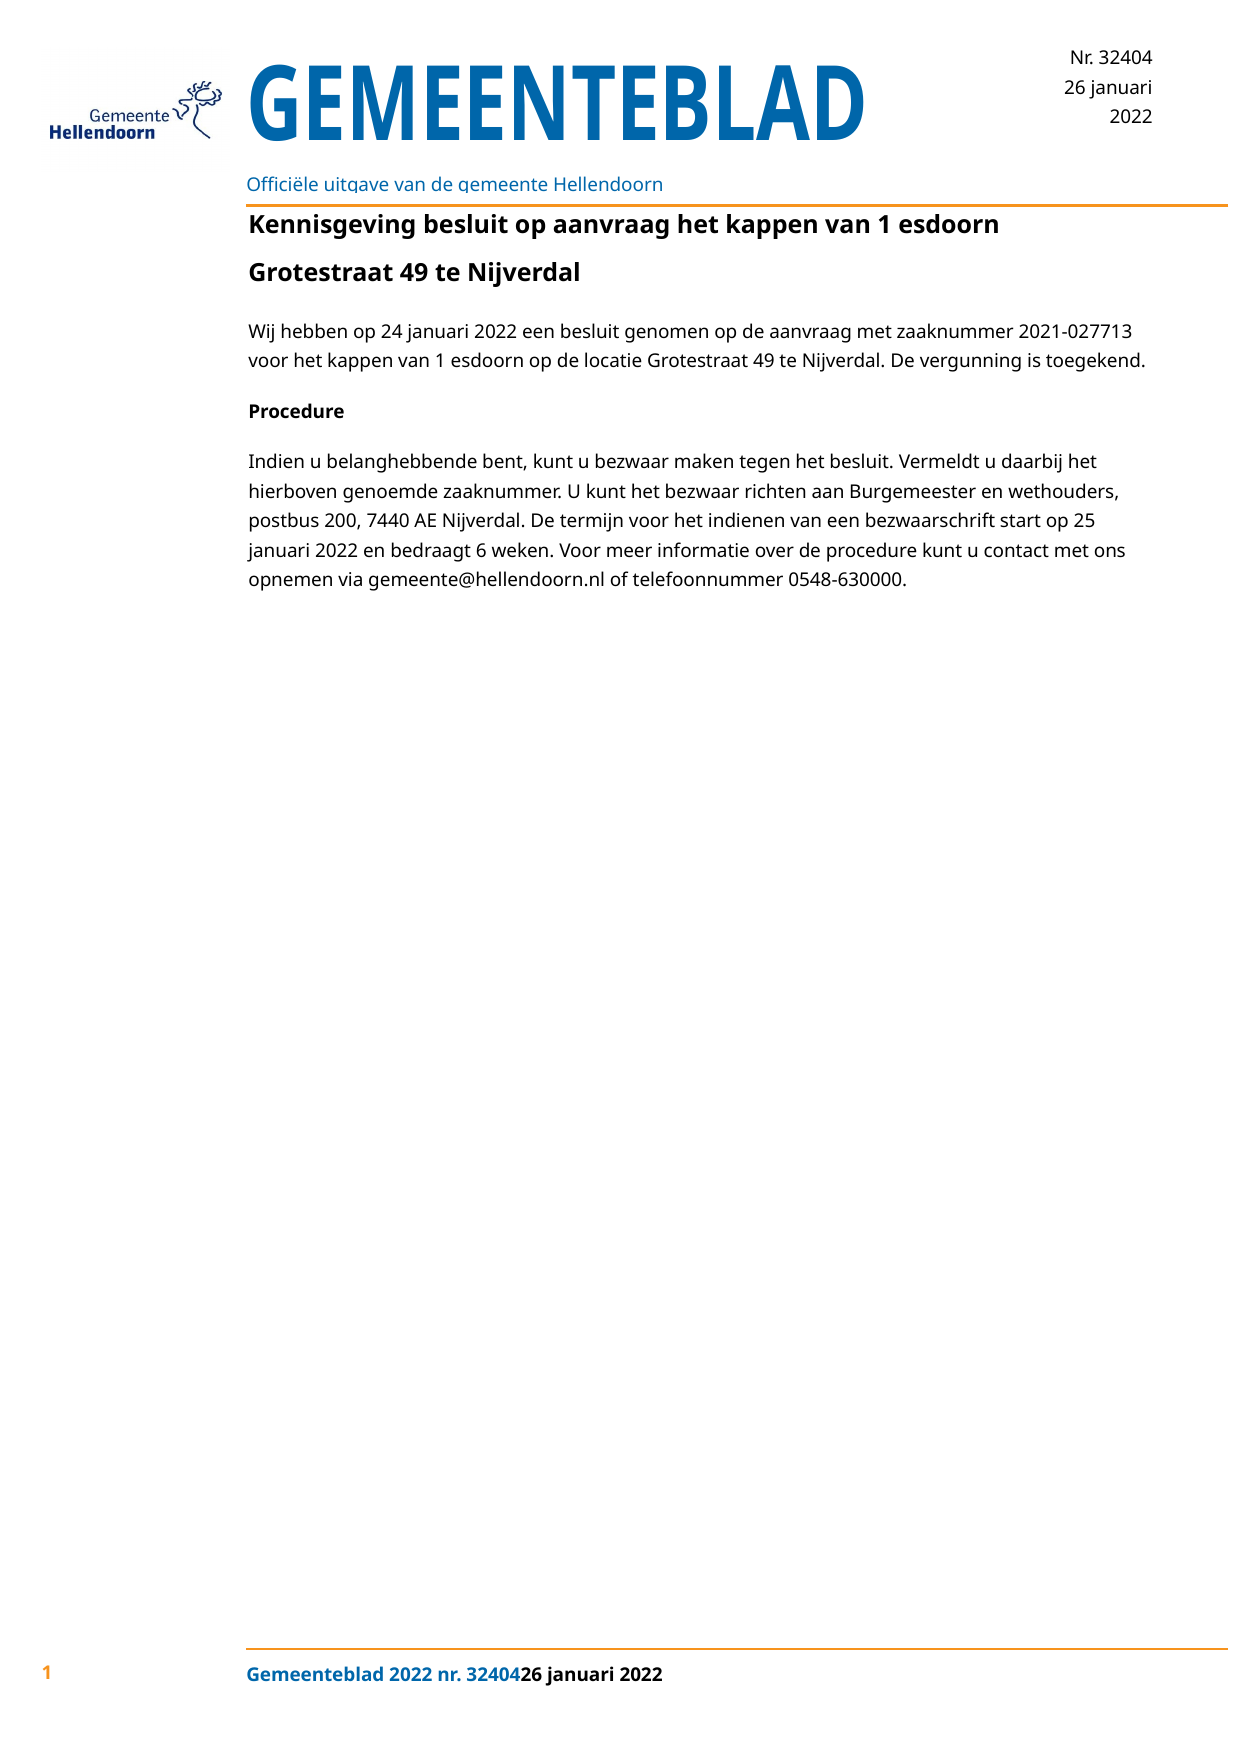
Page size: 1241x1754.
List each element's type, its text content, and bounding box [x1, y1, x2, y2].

text Kennisgeving besluit op aanvraag het kappen van 1 esdoorn Grotestraat 49 te Nijverdal [248, 207, 1152, 288]
text Procedure [248, 398, 1152, 424]
text Indien u belanghebbende bent, kunt u bezwaar maken tegen het besluit. Vermeldt u daarbij het hierboven genoemde zaaknummer. U kunt het bezwaar richten aan Burgemeester en wethouders, postbus 200, 7440 AE Nijverdal. De termijn voor het indienen van een bezwaarschrift start op 25 januari 2022 en bedraagt 6 weken. Voor meer informatie over de procedure kunt u contact met ons opnemen via gemeente@hellendoorn.nl of telefoonnummer 0548-630000. [248, 448, 1152, 592]
picture [41, 47, 231, 172]
text Wij hebben op 24 januari 2022 een besluit genomen op de aanvraag met zaaknummer 2021-027713 voor het kappen van 1 esdoorn op de locatie Grotestraat 49 te Nijverdal. De vergunning is toegekend. [248, 318, 1152, 373]
